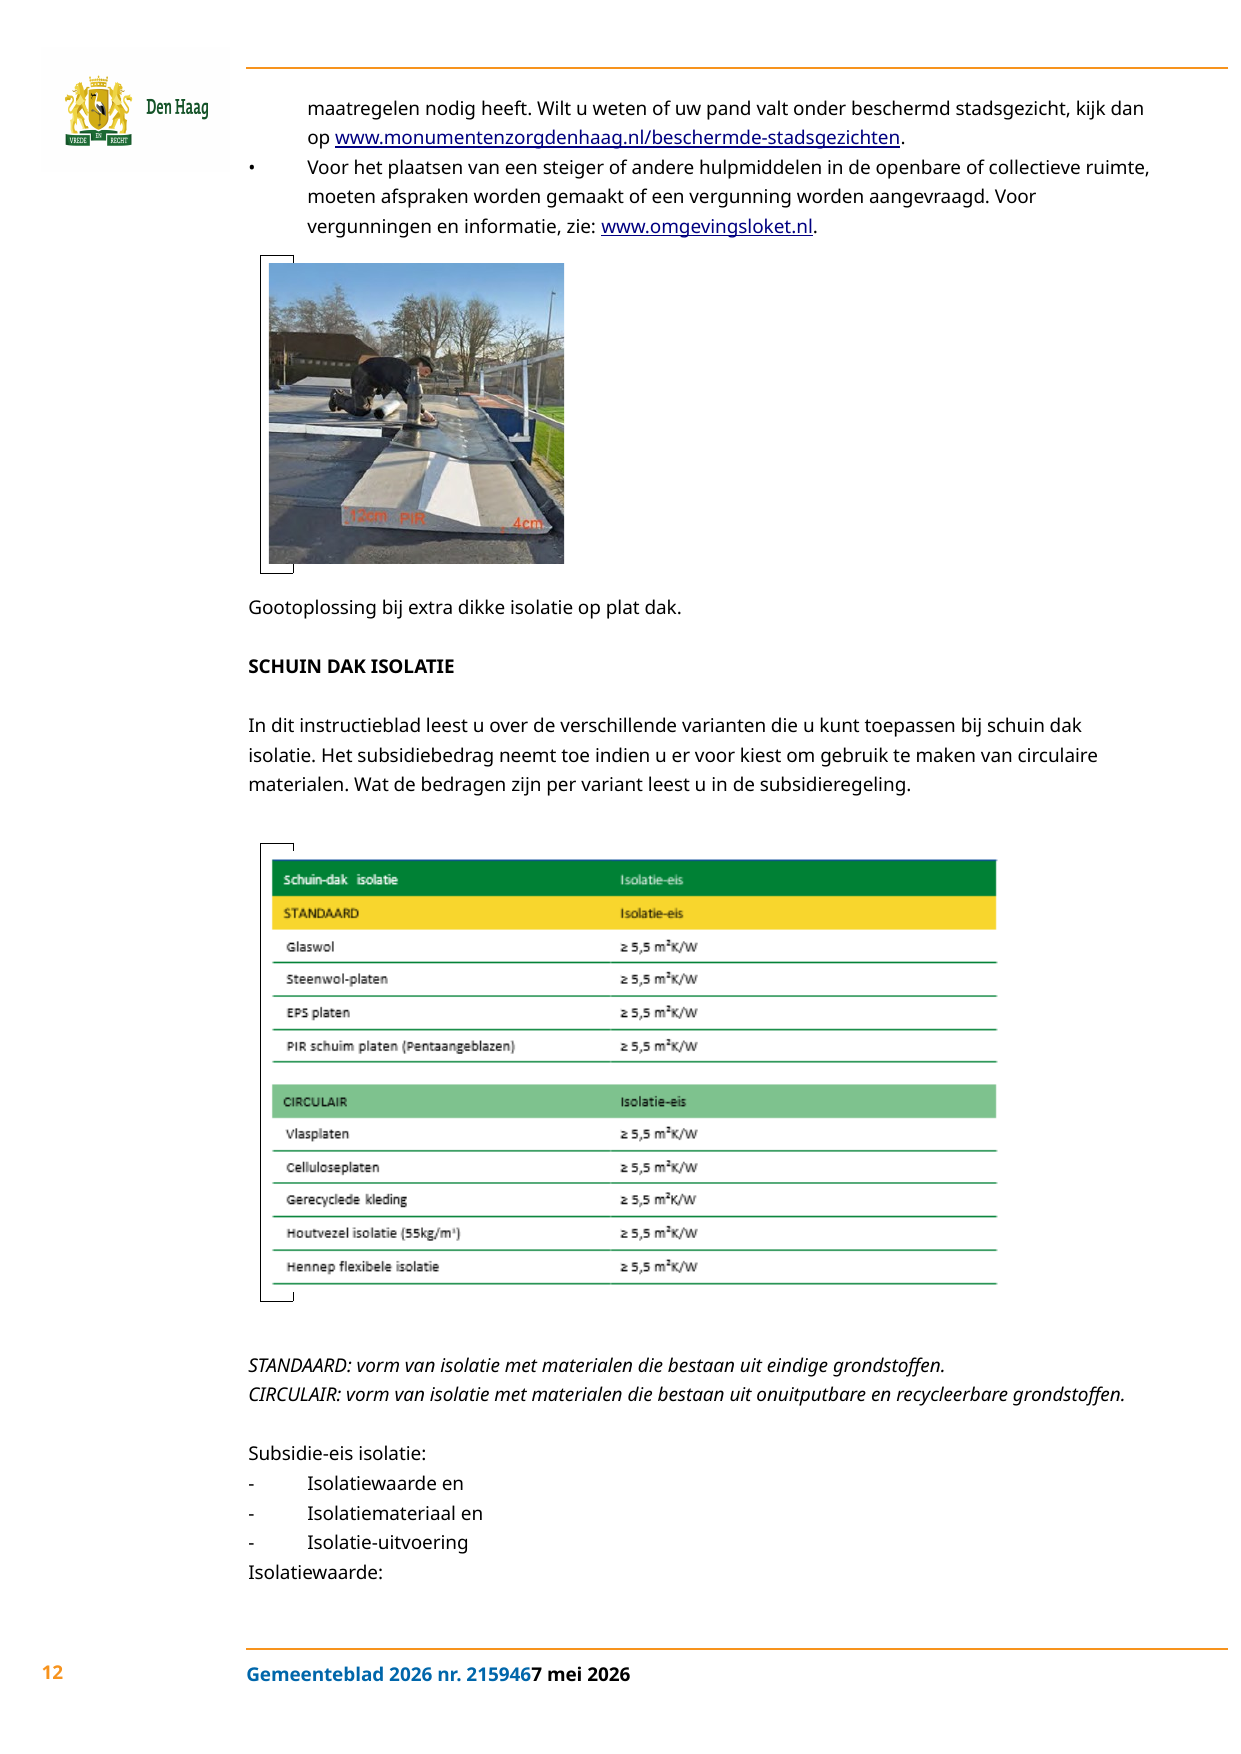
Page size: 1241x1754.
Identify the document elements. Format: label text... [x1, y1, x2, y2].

list maatregelen nodig heeft. Wilt u weten of uw pand valt onder beschermd stadsgezicht, kijk dan op www.monumentenzorgdenhaag.nl/beschermde-stadsgezichten. [248, 95, 1152, 150]
list Isolatiemateriaal en [248, 1500, 1152, 1525]
text SCHUIN DAK ISOLATIE [248, 653, 1152, 679]
text Gootoplossing bij extra dikke isolatie op plat dak. [248, 594, 1152, 619]
text Isolatiewaarde: [248, 1559, 1152, 1584]
list Voor het plaatsen van een steiger of andere hulpmiddelen in de openbare of collectieve ruimte, moeten afspraken worden gemaakt of een vergunning worden aangevraagd. Voor vergunningen en informatie, zie: www.omgevingsloket.nl. [248, 154, 1152, 239]
text STANDAARD: vorm van isolatie met materialen die bestaan uit eindige grondstoffen. [248, 1352, 1152, 1377]
picture [268, 263, 565, 564]
list Isolatie-uitvoering [248, 1529, 1152, 1555]
text CIRCULAIR: vorm van isolatie met materialen die bestaan uit onuitputbare en recycleerbare grondstoffen. [248, 1381, 1152, 1407]
text In dit instructieblad leest u over de verschillende varianten die u kunt toepassen bij schuin dak isolatie. Het subsidiebedrag neemt toe indien u er voor kiest om gebruik te maken van circulaire materialen. Wat de bedragen zijn per variant leest u in de subsidieregeling. [248, 712, 1152, 797]
picture [268, 851, 1008, 1292]
list Isolatiewaarde en [248, 1470, 1152, 1496]
picture [41, 47, 231, 172]
text Subsidie-eis isolatie: [248, 1441, 1152, 1466]
